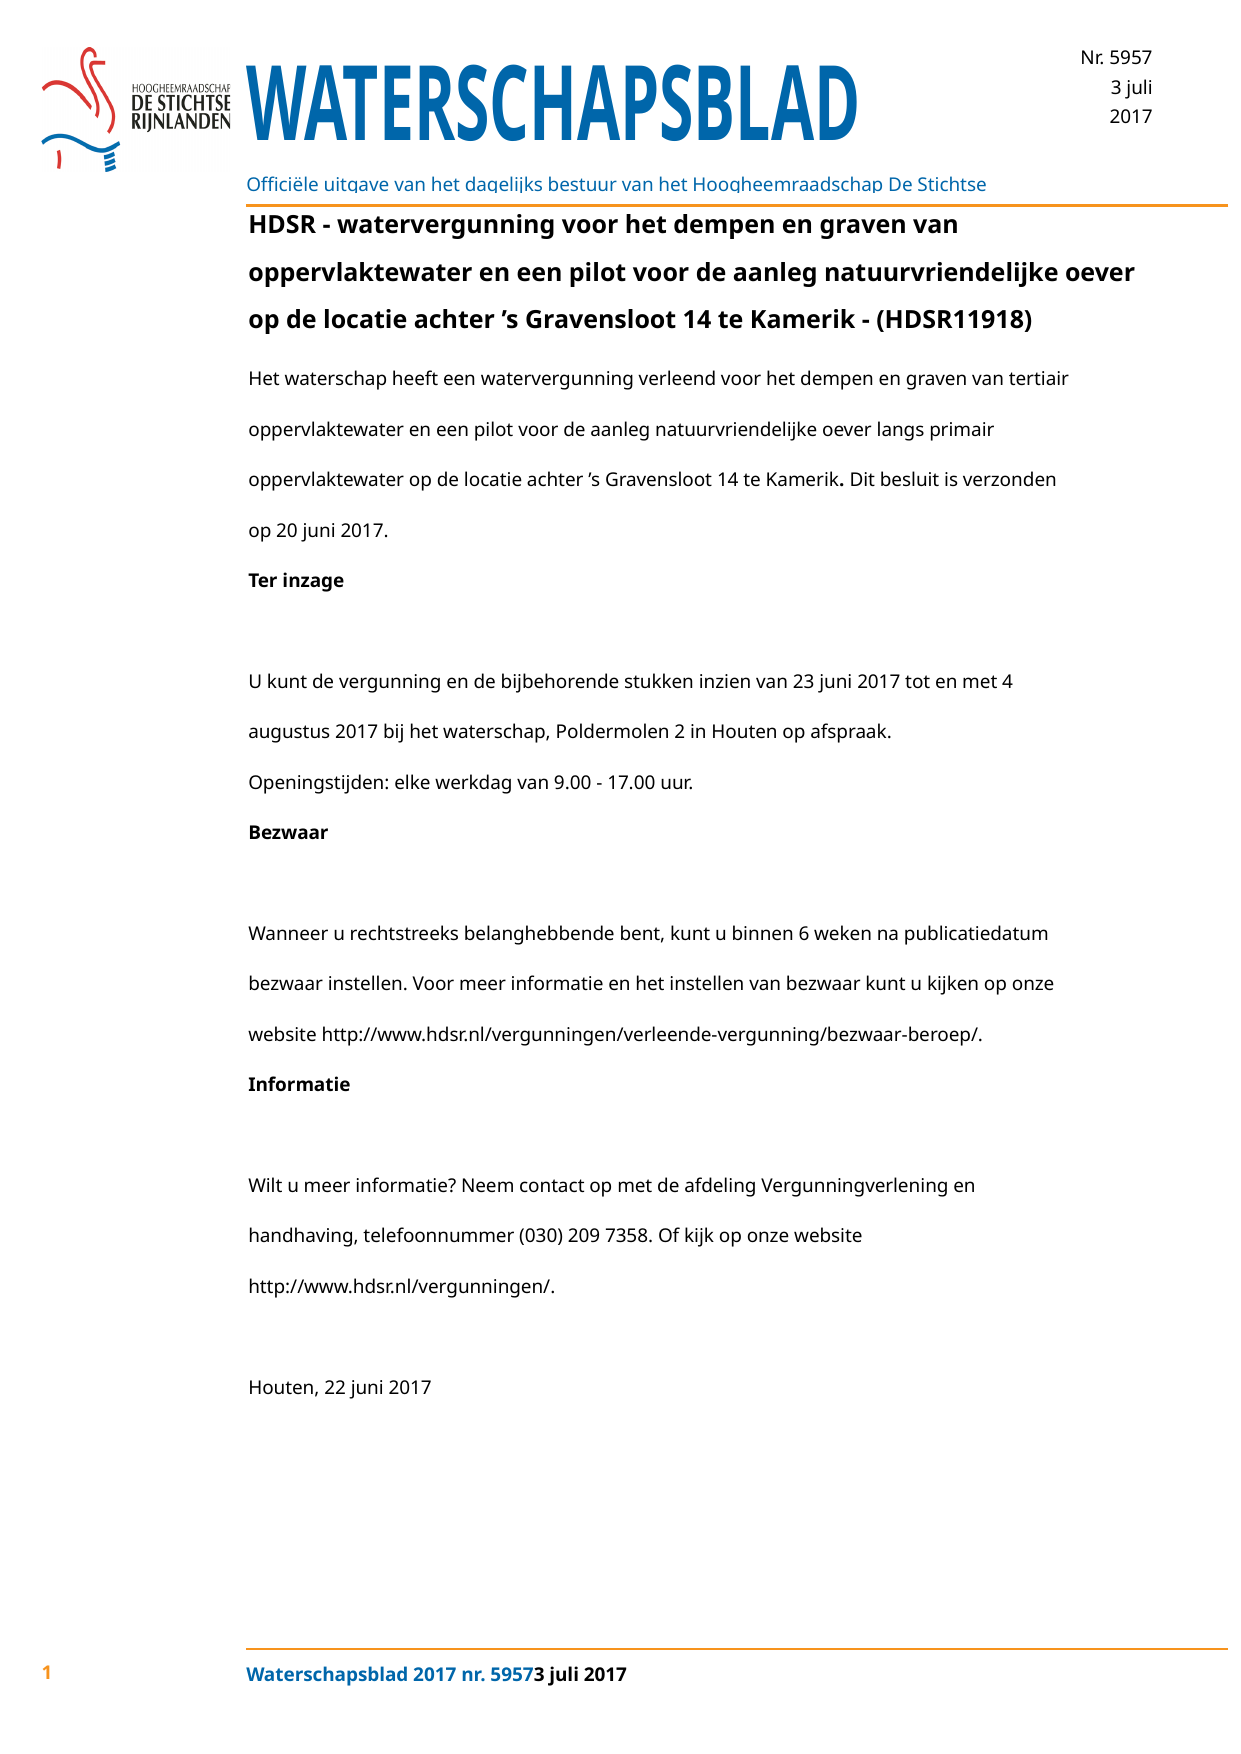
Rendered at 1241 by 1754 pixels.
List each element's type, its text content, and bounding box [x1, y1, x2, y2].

text augustus 2017 bij het waterschap, Poldermolen 2 in Houten op afspraak. [248, 718, 1152, 744]
text Wilt u meer informatie? Neem contact op met de afdeling Vergunningverlening en [248, 1172, 1152, 1198]
text Houten, 22 juni 2017 [248, 1374, 1152, 1399]
text op 20 juni 2017. [248, 517, 1152, 542]
text website http://www.hdsr.nl/vergunningen/verleende-vergunning/bezwaar-beroep/. [248, 1021, 1152, 1047]
text bezwaar instellen. Voor meer informatie en het instellen van bezwaar kunt u kijken op onze [248, 971, 1152, 996]
picture [41, 47, 231, 172]
text Wanneer u rechtstreeks belanghebbende bent, kunt u binnen 6 weken na publicatiedatum [248, 920, 1152, 946]
text HDSR - watervergunning voor het dempen en graven van oppervlaktewater en een pilot voor de aanleg natuurvriendelijke oever op de locatie achter ’s Gravensloot 14 te Kamerik - (HDSR11918) [248, 207, 1152, 336]
text Informatie [248, 1071, 1152, 1097]
text Bezwaar [248, 819, 1152, 845]
text oppervlaktewater en een pilot voor de aanleg natuurvriendelijke oever langs primair [248, 416, 1152, 442]
text Het waterschap heeft een watervergunning verleend voor het dempen en graven van tertiair [248, 366, 1152, 391]
text handhaving, telefoonnummer (030) 209 7358. Of kijk op onze website [248, 1223, 1152, 1248]
text Openingstijden: elke werkdag van 9.00 - 17.00 uur. [248, 769, 1152, 794]
text U kunt de vergunning en de bijbehorende stukken inzien van 23 juni 2017 tot en met 4 [248, 668, 1152, 694]
text oppervlaktewater op de locatie achter ’s Gravensloot 14 te Kamerik. Dit besluit is verzonden [248, 466, 1152, 492]
text http://www.hdsr.nl/vergunningen/. [248, 1273, 1152, 1299]
text Ter inzage [248, 567, 1152, 593]
